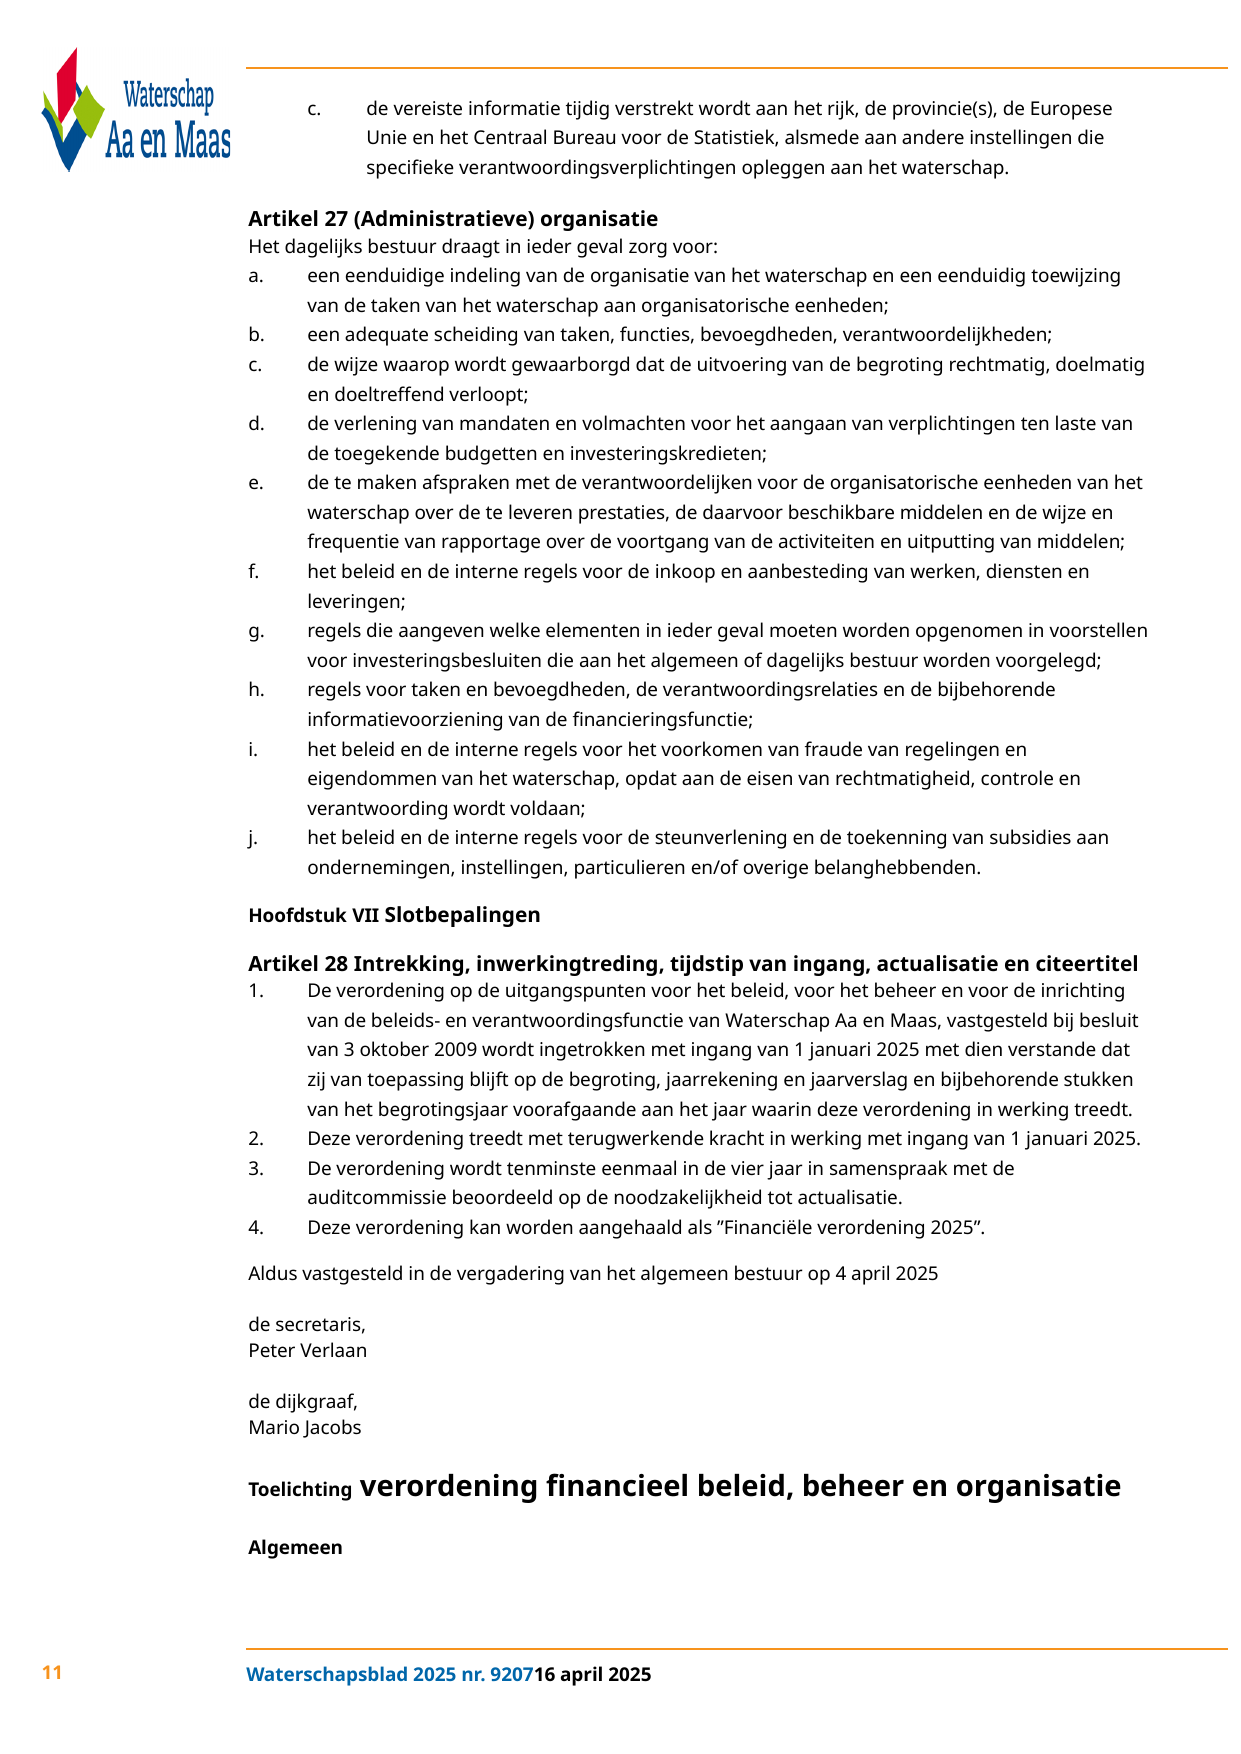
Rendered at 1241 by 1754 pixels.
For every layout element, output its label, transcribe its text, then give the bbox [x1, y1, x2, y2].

list de wijze waarop wordt gewaarborgd dat de uitvoering van de begroting rechtmatig, doelmatig en doeltreffend verloopt; [248, 351, 1152, 406]
text de secretaris, [248, 1311, 1152, 1337]
list het beleid en de interne regels voor de steunverlening en de toekenning van subsidies aan ondernemingen, instellingen, particulieren en/of overige belanghebbenden. [248, 824, 1152, 880]
text Algemeen [248, 1534, 1152, 1560]
list regels voor taken en bevoegdheden, de verantwoordingsrelaties en de bijbehorende informatievoorziening van de financieringsfunctie; [248, 677, 1152, 732]
text Artikel 27 (Administratieve) organisatie [248, 204, 1152, 233]
list De verordening op de uitgangspunten voor het beleid, voor het beheer en voor de inrichting van de beleids- en verantwoordingsfunctie van Waterschap Aa en Maas, vastgesteld bij besluit van 3 oktober 2009 wordt ingetrokken met ingang van 1 januari 2025 met dien verstande dat zij van toepassing blijft op de begroting, jaarrekening en jaarverslag en bijbehorende stukken van het begrotingsjaar voorafgaande aan het jaar waarin deze verordening in werking treedt. [248, 977, 1152, 1121]
list het beleid en de interne regels voor de inkoop en aanbesteding van werken, diensten en leveringen; [248, 558, 1152, 613]
text Toelichting verordening financieel beleid, beheer en organisatie [248, 1466, 1152, 1505]
text de dijkgraaf, [248, 1388, 1152, 1414]
list regels die aangeven welke elementen in ieder geval moeten worden opgenomen in voorstellen voor investeringsbesluiten die aan het algemeen of dagelijks bestuur worden voorgelegd; [248, 617, 1152, 673]
text Peter Verlaan [248, 1337, 1152, 1363]
text Hoofdstuk VII Slotbepalingen [248, 900, 1152, 928]
list een adequate scheiding van taken, functies, bevoegdheden, verantwoordelijkheden; [248, 322, 1152, 347]
text Het dagelijks bestuur draagt in ieder geval zorg voor: [248, 233, 1152, 258]
list de te maken afspraken met de verantwoordelijken voor de organisatorische eenheden van het waterschap over de te leveren prestaties, de daarvoor beschikbare middelen en de wijze en frequentie van rapportage over de voortgang van de activiteiten en uitputting van middelen; [248, 469, 1152, 554]
picture [41, 47, 231, 172]
list de vereiste informatie tijdig verstrekt wordt aan het rijk, de provincie(s), de Europese Unie en het Centraal Bureau voor de Statistiek, alsmede aan andere instellingen die specifieke verantwoordingsverplichtingen opleggen aan het waterschap. [307, 95, 1152, 180]
text Mario Jacobs [248, 1414, 1152, 1440]
list De verordening wordt tenminste eenmaal in de vier jaar in samenspraak met de auditcommissie beoordeeld op de noodzakelijkheid tot actualisatie. [248, 1155, 1152, 1210]
list het beleid en de interne regels voor het voorkomen van fraude van regelingen en eigendommen van het waterschap, opdat aan de eisen van rechtmatigheid, controle en verantwoording wordt voldaan; [248, 736, 1152, 821]
list Deze verordening treedt met terugwerkende kracht in werking met ingang van 1 januari 2025. [248, 1125, 1152, 1151]
list een eenduidige indeling van de organisatie van het waterschap en een eenduidig toewijzing van de taken van het waterschap aan organisatorische eenheden; [248, 262, 1152, 318]
text Aldus vastgesteld in de vergadering van het algemeen bestuur op 4 april 2025 [248, 1260, 1152, 1285]
list de verlening van mandaten en volmachten voor het aangaan van verplichtingen ten laste van de toegekende budgetten en investeringskredieten; [248, 410, 1152, 466]
text Artikel 28 Intrekking, inwerkingtreding, tijdstip van ingang, actualisatie en citeertitel [248, 949, 1152, 977]
list Deze verordening kan worden aangehaald als ”Financiële verordening 2025”. [248, 1214, 1152, 1240]
